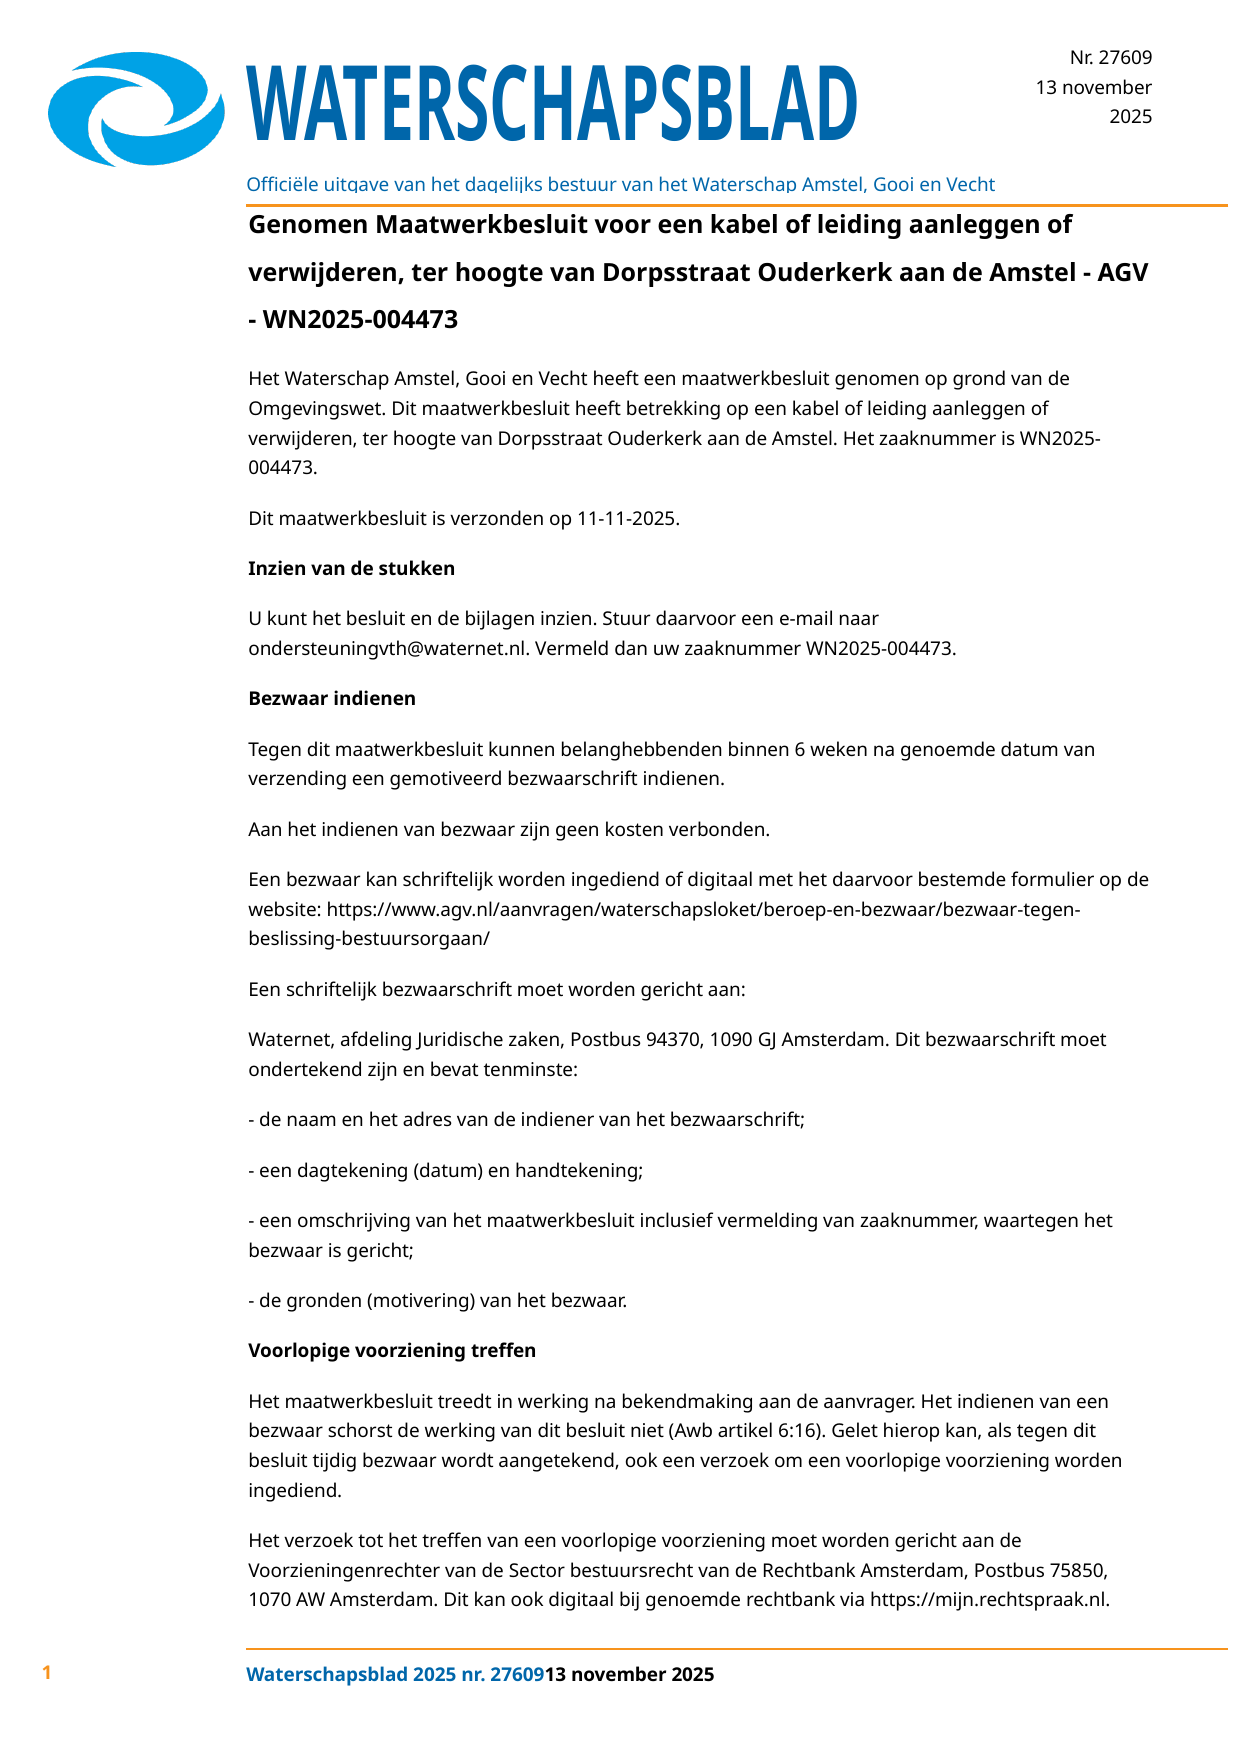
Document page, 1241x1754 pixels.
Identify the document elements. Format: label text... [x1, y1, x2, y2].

text Inzien van de stukken [248, 555, 1152, 581]
text Een bezwaar kan schriftelijk worden ingediend of digitaal met het daarvoor bestemde formulier op de website: https://www.agv.nl/aanvragen/waterschapsloket/beroep-en-bezwaar/bezwaar-tegen-beslissing-bestuursorgaan/ [248, 866, 1152, 951]
text Een schriftelijk bezwaarschrift moet worden gericht aan: [248, 976, 1152, 1002]
text - de gronden (motivering) van het bezwaar. [248, 1287, 1152, 1313]
text - een dagtekening (datum) en handtekening; [248, 1157, 1152, 1182]
text Het maatwerkbesluit treedt in werking na bekendmaking aan de aanvrager. Het indienen van een bezwaar schorst de werking van dit besluit niet (Awb artikel 6:16). Gelet hierop kan, als tegen dit besluit tijdig bezwaar wordt aangetekend, ook een verzoek om een voorlopige voorziening worden ingediend. [248, 1388, 1152, 1502]
text Genomen Maatwerkbesluit voor een kabel of leiding aanleggen of verwijderen, ter hoogte van Dorpsstraat Ouderkerk aan de Amstel - AGV - WN2025-004473 [248, 207, 1152, 336]
text Dit maatwerkbesluit is verzonden op 11-11-2025. [248, 505, 1152, 530]
text Tegen dit maatwerkbesluit kunnen belanghebbenden binnen 6 weken na genoemde datum van verzending een gemotiveerd bezwaarschrift indienen. [248, 736, 1152, 791]
text Voorlopige voorziening treffen [248, 1338, 1152, 1363]
picture [41, 47, 231, 172]
text - de naam en het adres van de indiener van het bezwaarschrift; [248, 1106, 1152, 1132]
text Aan het indienen van bezwaar zijn geen kosten verbonden. [248, 816, 1152, 842]
text Waternet, afdeling Juridische zaken, Postbus 94370, 1090 GJ Amsterdam. Dit bezwaarschrift moet ondertekend zijn en bevat tenminste: [248, 1026, 1152, 1082]
text Het Waterschap Amstel, Gooi en Vecht heeft een maatwerkbesluit genomen op grond van de Omgevingswet. Dit maatwerkbesluit heeft betrekking op een kabel of leiding aanleggen of verwijderen, ter hoogte van Dorpsstraat Ouderkerk aan de Amstel. Het zaaknummer is WN2025-004473. [248, 366, 1152, 480]
text Het verzoek tot het treffen van een voorlopige voorziening moet worden gericht aan de Voorzieningenrechter van de Sector bestuursrecht van de Rechtbank Amsterdam, Postbus 75850, 1070 AW Amsterdam. Dit kan ook digitaal bij genoemde rechtbank via https://mijn.rechtspraak.nl. [248, 1527, 1152, 1612]
text U kunt het besluit en de bijlagen inzien. Stuur daarvoor een e-mail naar ondersteuningvth@waternet.nl. Vermeld dan uw zaaknummer WN2025-004473. [248, 606, 1152, 661]
text Bezwaar indienen [248, 686, 1152, 711]
text - een omschrijving van het maatwerkbesluit inclusief vermelding van zaaknummer, waartegen het bezwaar is gericht; [248, 1207, 1152, 1262]
